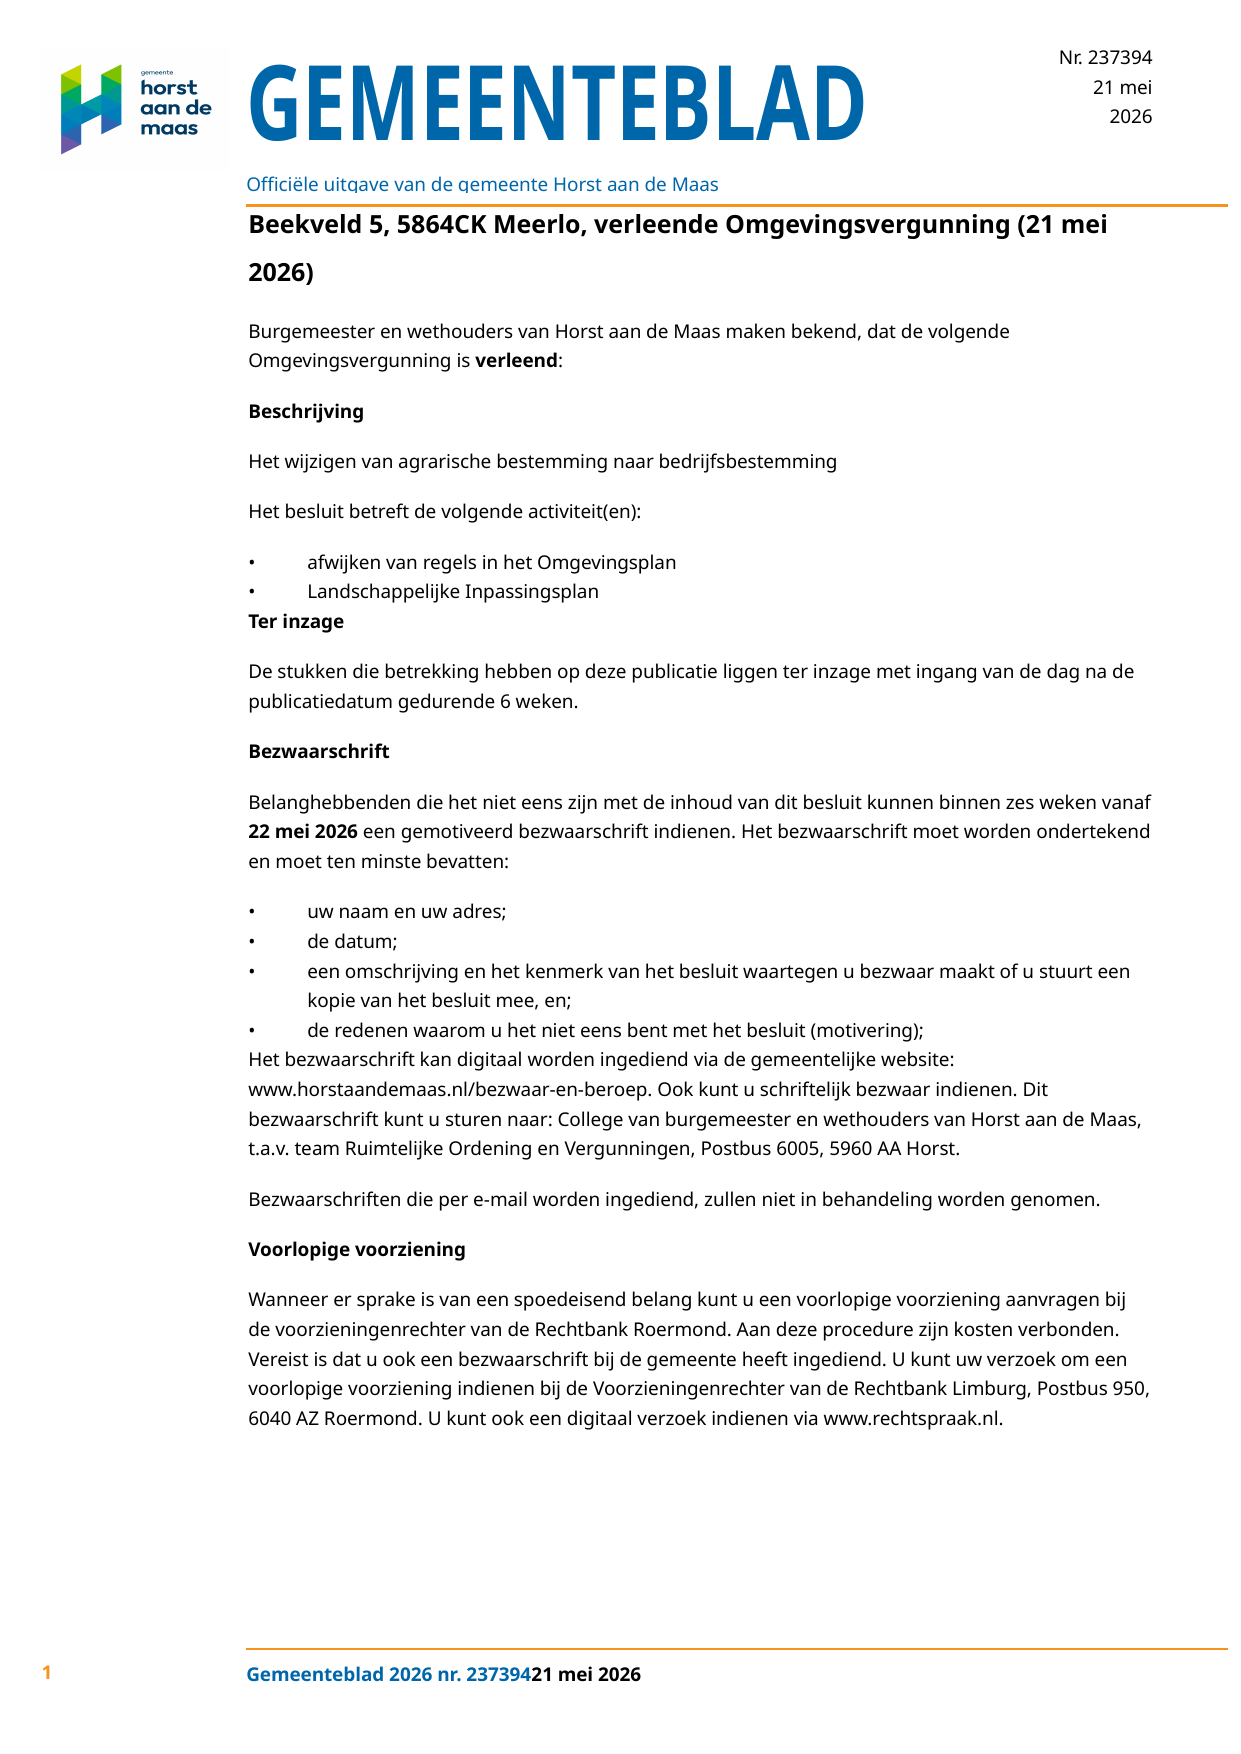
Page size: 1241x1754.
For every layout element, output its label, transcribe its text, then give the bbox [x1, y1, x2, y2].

list de datum; [248, 928, 1152, 954]
text Wanneer er sprake is van een spoedeisend belang kunt u een voorlopige voorziening aanvragen bij de voorzieningenrechter van de Rechtbank Roermond. Aan deze procedure zijn kosten verbonden. Vereist is dat u ook een bezwaarschrift bij de gemeente heeft ingediend. U kunt uw verzoek om een voorlopige voorziening indienen bij de Voorzieningenrechter van de Rechtbank Limburg, Postbus 950, 6040 AZ Roermond. U kunt ook een digitaal verzoek indienen via www.rechtspraak.nl. [248, 1287, 1152, 1431]
text Burgemeester en wethouders van Horst aan de Maas maken bekend, dat de volgende Omgevingsvergunning is verleend: [248, 318, 1152, 373]
text Het bezwaarschrift kan digitaal worden ingediend via de gemeentelijke website: www.horstaandemaas.nl/bezwaar-en-beroep. Ook kunt u schriftelijk bezwaar indienen. Dit bezwaarschrift kunt u sturen naar: College van burgemeester en wethouders van Horst aan de Maas, t.a.v. team Ruimtelijke Ordening en Vergunningen, Postbus 6005, 5960 AA Horst. [248, 1047, 1152, 1161]
text Bezwaarschrift [248, 739, 1152, 764]
list uw naam en uw adres; [248, 899, 1152, 924]
text Het wijzigen van agrarische bestemming naar bedrijfsbestemming [248, 448, 1152, 474]
list afwijken van regels in het Omgevingsplan [248, 549, 1152, 575]
text Voorlopige voorziening [248, 1236, 1152, 1262]
picture [41, 47, 231, 172]
list Landschappelijke Inpassingsplan [248, 579, 1152, 604]
text Ter inzage [248, 608, 1152, 634]
text Het besluit betreft de volgende activiteit(en): [248, 499, 1152, 524]
text Belanghebbenden die het niet eens zijn met de inhoud van dit besluit kunnen binnen zes weken vanaf 22 mei 2026 een gemotiveerd bezwaarschrift indienen. Het bezwaarschrift moet worden ondertekend en moet ten minste bevatten: [248, 789, 1152, 874]
list een omschrijving en het kenmerk van het besluit waartegen u bezwaar maakt of u stuurt een kopie van het besluit mee, en; [248, 958, 1152, 1013]
text Beekveld 5, 5864CK Meerlo, verleende Omgevingsvergunning (21 mei 2026) [248, 207, 1152, 288]
text Beschrijving [248, 398, 1152, 424]
text Bezwaarschriften die per e-mail worden ingediend, zullen niet in behandeling worden genomen. [248, 1186, 1152, 1212]
text De stukken die betrekking hebben op deze publicatie liggen ter inzage met ingang van de dag na de publicatiedatum gedurende 6 weken. [248, 659, 1152, 714]
list de redenen waarom u het niet eens bent met het besluit (motivering); [248, 1017, 1152, 1043]
